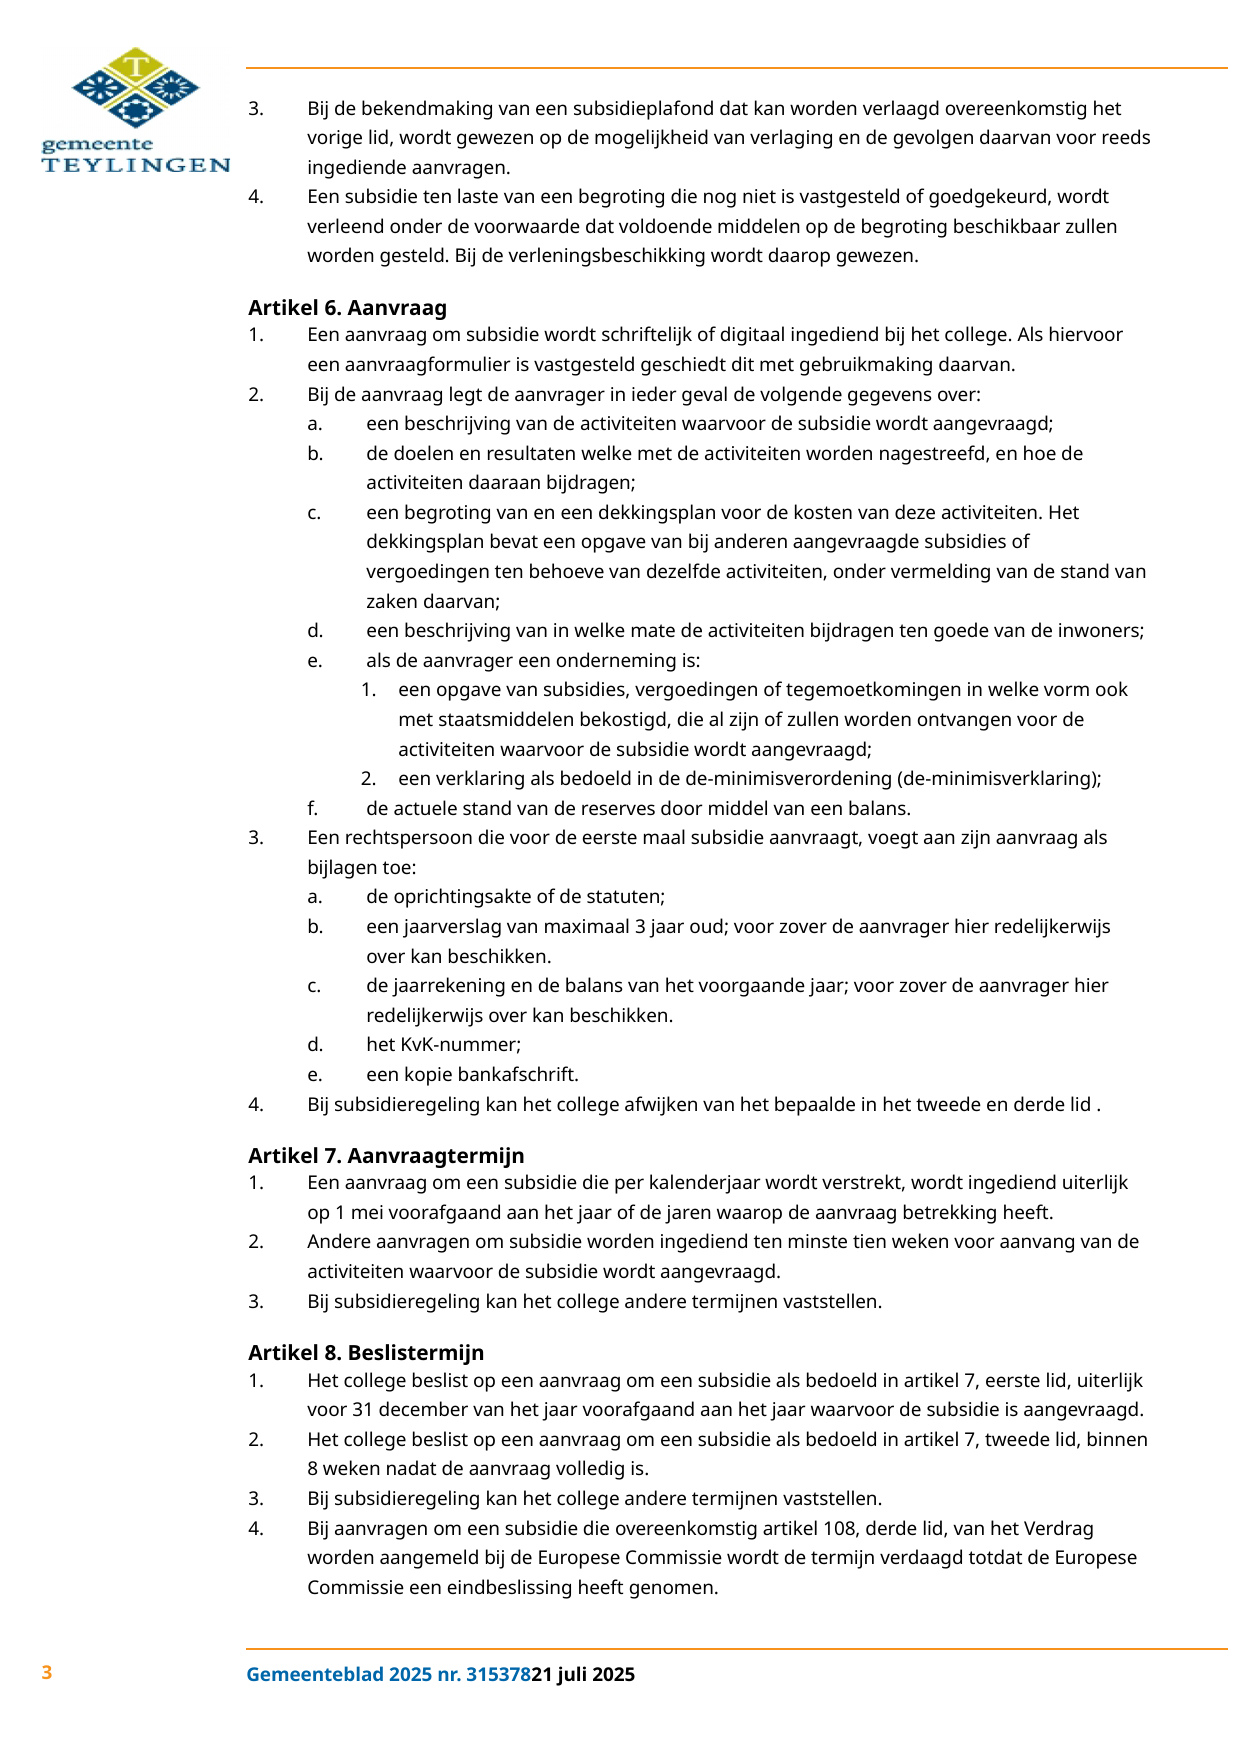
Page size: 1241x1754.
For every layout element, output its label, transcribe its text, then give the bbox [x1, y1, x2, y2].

list de oprichtingsakte of de statuten; [307, 884, 1152, 909]
list een verklaring als bedoeld in de de-minimisverordening (de-minimisverklaring); [361, 765, 1152, 791]
list Bij subsidieregeling kan het college andere termijnen vaststellen. [248, 1485, 1152, 1511]
list de doelen en resultaten welke met de activiteiten worden nagestreefd, en hoe de activiteiten daaraan bijdragen; [307, 440, 1152, 495]
list Bij aanvragen om een subsidie die overeenkomstig artikel 108, derde lid, van het Verdrag worden aangemeld bij de Europese Commissie wordt de termijn verdaagd totdat de Europese Commissie een eindbeslissing heeft genomen. [248, 1515, 1152, 1599]
list Het college beslist op een aanvraag om een subsidie als bedoeld in artikel 7, eerste lid, uiterlijk voor 31 december van het jaar voorafgaand aan het jaar waarvoor de subsidie is aangevraagd. [248, 1367, 1152, 1422]
list een begroting van en een dekkingsplan voor de kosten van deze activiteiten. Het dekkingsplan bevat een opgave van bij anderen aangevraagde subsidies of vergoedingen ten behoeve van dezelfde activiteiten, onder vermelding van de stand van zaken daarvan; [307, 499, 1152, 613]
list het KvK-nummer; [307, 1032, 1152, 1057]
list Andere aanvragen om subsidie worden ingediend ten minste tien weken voor aanvang van de activiteiten waarvoor de subsidie wordt aangevraagd. [248, 1229, 1152, 1284]
list Bij de bekendmaking van een subsidieplafond dat kan worden verlaagd overeenkomstig het vorige lid, wordt gewezen op de mogelijkheid van verlaging en de gevolgen daarvan voor reeds ingediende aanvragen. [248, 95, 1152, 180]
text Artikel 7. Aanvraagtermijn [248, 1141, 1152, 1169]
text Artikel 8. Beslistermijn [248, 1338, 1152, 1367]
list Bij subsidieregeling kan het college andere termijnen vaststellen. [248, 1288, 1152, 1314]
list als de aanvrager een onderneming is: [307, 647, 1152, 673]
list een opgave van subsidies, vergoedingen of tegemoetkomingen in welke vorm ook met staatsmiddelen bekostigd, die al zijn of zullen worden ontvangen voor de activiteiten waarvoor de subsidie wordt aangevraagd; [361, 677, 1152, 761]
list de actuele stand van de reserves door middel van een balans. [307, 795, 1152, 821]
picture [41, 47, 231, 172]
list Bij subsidieregeling kan het college afwijken van het bepaalde in het tweede en derde lid . [248, 1091, 1152, 1116]
list een jaarverslag van maximaal 3 jaar oud; voor zover de aanvrager hier redelijkerwijs over kan beschikken. [307, 913, 1152, 968]
list Het college beslist op een aanvraag om een subsidie als bedoeld in artikel 7, tweede lid, binnen 8 weken nadat de aanvraag volledig is. [248, 1426, 1152, 1481]
list Een subsidie ten laste van een begroting die nog niet is vastgesteld of goedgekeurd, wordt verleend onder de voorwaarde dat voldoende middelen op de begroting beschikbaar zullen worden gesteld. Bij de verleningsbeschikking wordt daarop gewezen. [248, 183, 1152, 268]
list Een rechtspersoon die voor de eerste maal subsidie aanvraagt, voegt aan zijn aanvraag als bijlagen toe: [248, 824, 1152, 880]
list de jaarrekening en de balans van het voorgaande jaar; voor zover de aanvrager hier redelijkerwijs over kan beschikken. [307, 972, 1152, 1028]
list een beschrijving van de activiteiten waarvoor de subsidie wordt aangevraagd; [307, 410, 1152, 436]
list Een aanvraag om een subsidie die per kalenderjaar wordt verstrekt, wordt ingediend uiterlijk op 1 mei voorafgaand aan het jaar of de jaren waarop de aanvraag betrekking heeft. [248, 1169, 1152, 1225]
text Artikel 6. Aanvraag [248, 293, 1152, 322]
list een beschrijving van in welke mate de activiteiten bijdragen ten goede van de inwoners; [307, 617, 1152, 643]
list Een aanvraag om subsidie wordt schriftelijk of digitaal ingediend bij het college. Als hiervoor een aanvraagformulier is vastgesteld geschiedt dit met gebruikmaking daarvan. [248, 322, 1152, 377]
list Bij de aanvraag legt de aanvrager in ieder geval de volgende gegevens over: [248, 381, 1152, 406]
list een kopie bankafschrift. [307, 1061, 1152, 1087]
